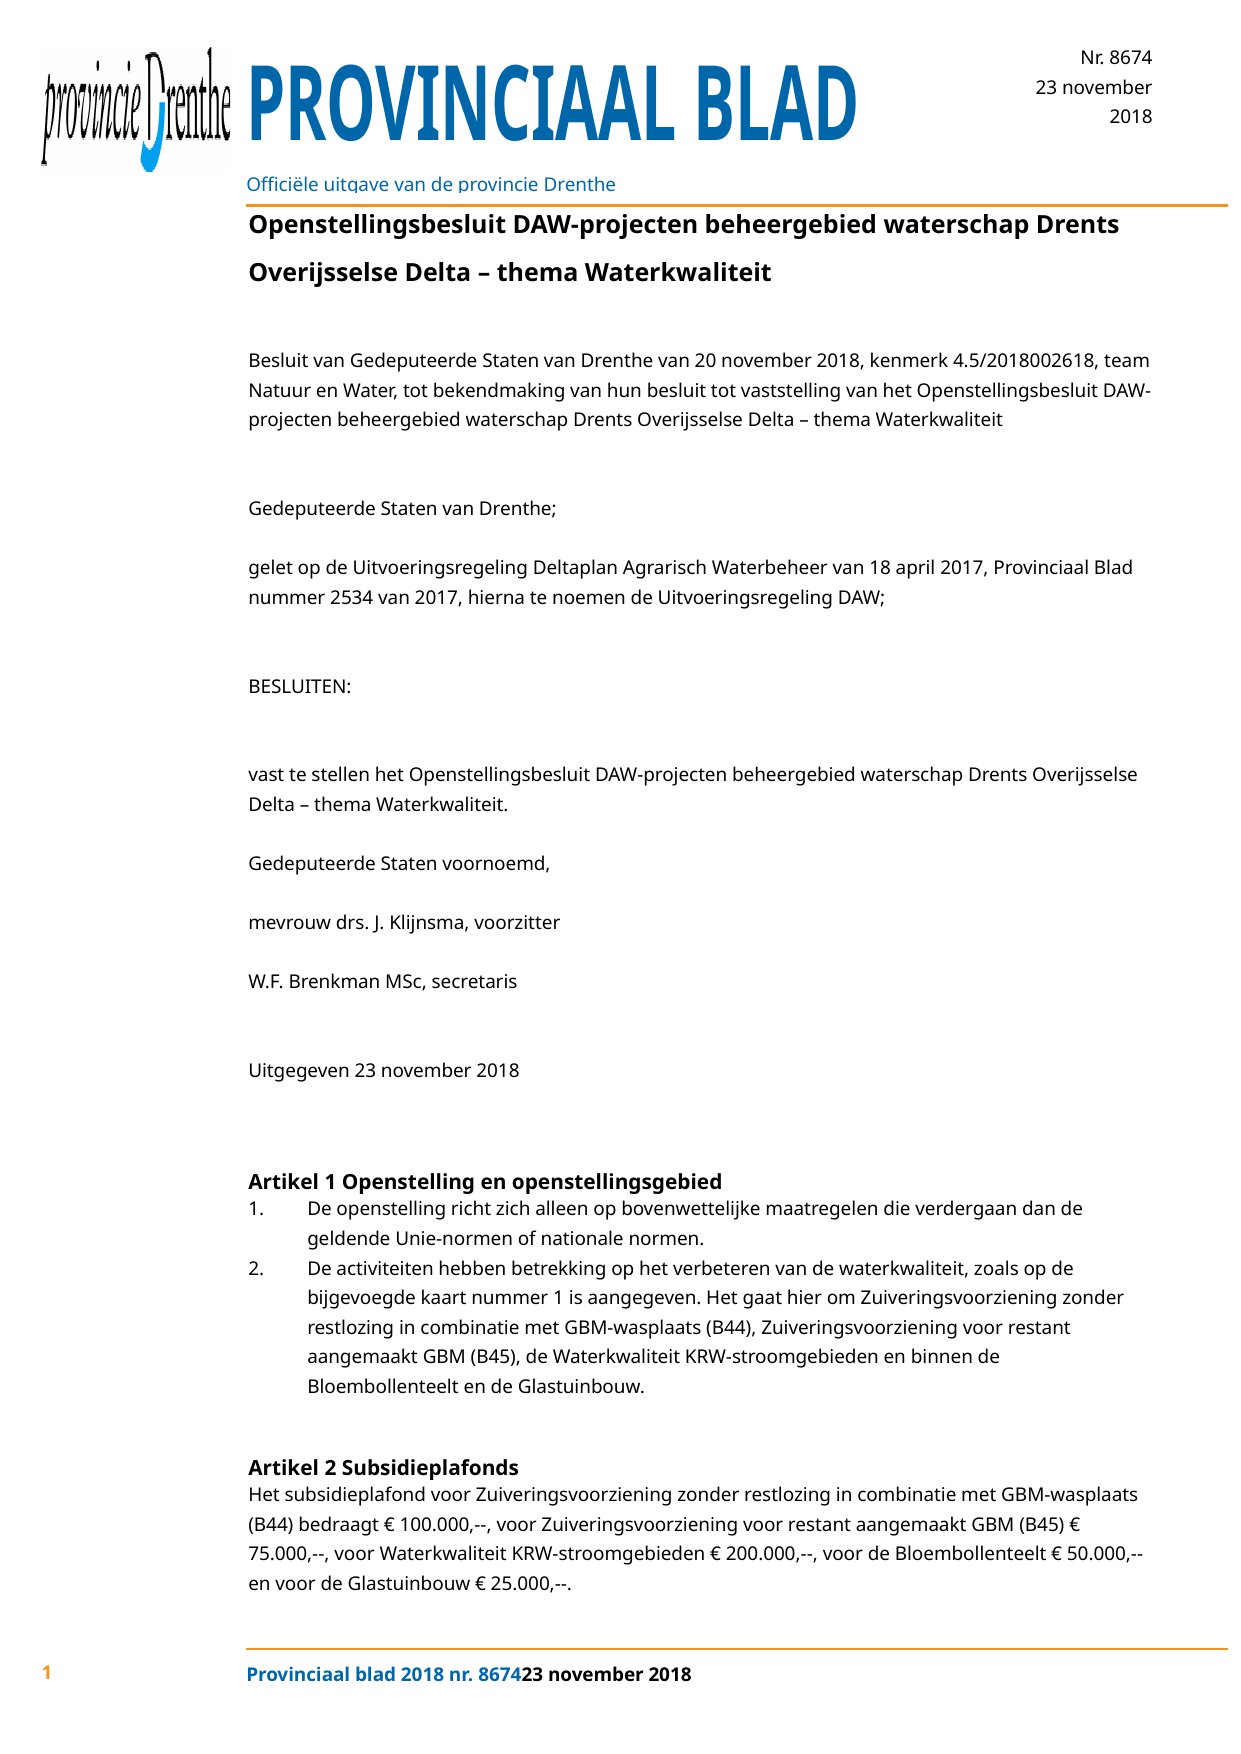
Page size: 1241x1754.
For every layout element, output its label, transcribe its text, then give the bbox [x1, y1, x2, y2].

text gelet op de Uitvoeringsregeling Deltaplan Agrarisch Waterbeheer van 18 april 2017, Provinciaal Blad nummer 2534 van 2017, hierna te noemen de Uitvoeringsregeling DAW; [248, 554, 1152, 610]
text Artikel 1 Openstelling en openstellingsgebied [248, 1167, 1152, 1196]
text Besluit van Gedeputeerde Staten van Drenthe van 20 november 2018, kenmerk 4.5/2018002618, team Natuur en Water, tot bekendmaking van hun besluit tot vaststelling van het Openstellingsbesluit DAW-projecten beheergebied waterschap Drents Overijsselse Delta – thema Waterkwaliteit [248, 347, 1152, 432]
text vast te stellen het Openstellingsbesluit DAW-projecten beheergebied waterschap Drents Overijsselse Delta – thema Waterkwaliteit. [248, 762, 1152, 817]
text Artikel 2 Subsidieplafonds [248, 1453, 1152, 1481]
text Gedeputeerde Staten voornoemd, [248, 850, 1152, 876]
text Uitgegeven 23 november 2018 [248, 1057, 1152, 1083]
text W.F. Brenkman MSc, secretaris [248, 969, 1152, 994]
text Gedeputeerde Staten van Drenthe; [248, 495, 1152, 521]
text BESLUITEN: [248, 673, 1152, 699]
list De openstelling richt zich alleen op bovenwettelijke maatregelen die verdergaan dan de geldende Unie-normen of nationale normen. [248, 1196, 1152, 1251]
text Het subsidieplafond voor Zuiveringsvoorziening zonder restlozing in combinatie met GBM-wasplaats (B44) bedraagt € 100.000,--, voor Zuiveringsvoorziening voor restant aangemaakt GBM (B45) € 75.000,--, voor Waterkwaliteit KRW-stroomgebieden € 200.000,--, voor de Bloembollenteelt € 50.000,-- en voor de Glastuinbouw € 25.000,--. [248, 1481, 1152, 1596]
text mevrouw drs. J. Klijnsma, voorzitter [248, 909, 1152, 935]
list De activiteiten hebben betrekking op het verbeteren van de waterkwaliteit, zoals op de bijgevoegde kaart nummer 1 is aangegeven. Het gaat hier om Zuiveringsvoorziening zonder restlozing in combinatie met GBM-wasplaats (B44), Zuiveringsvoorziening voor restant aangemaakt GBM (B45), de Waterkwaliteit KRW-stroomgebieden en binnen de Bloembollenteelt en de Glastuinbouw. [248, 1255, 1152, 1399]
picture [41, 47, 231, 172]
text Openstellingsbesluit DAW-projecten beheergebied waterschap Drents Overijsselse Delta – thema Waterkwaliteit [248, 207, 1152, 288]
